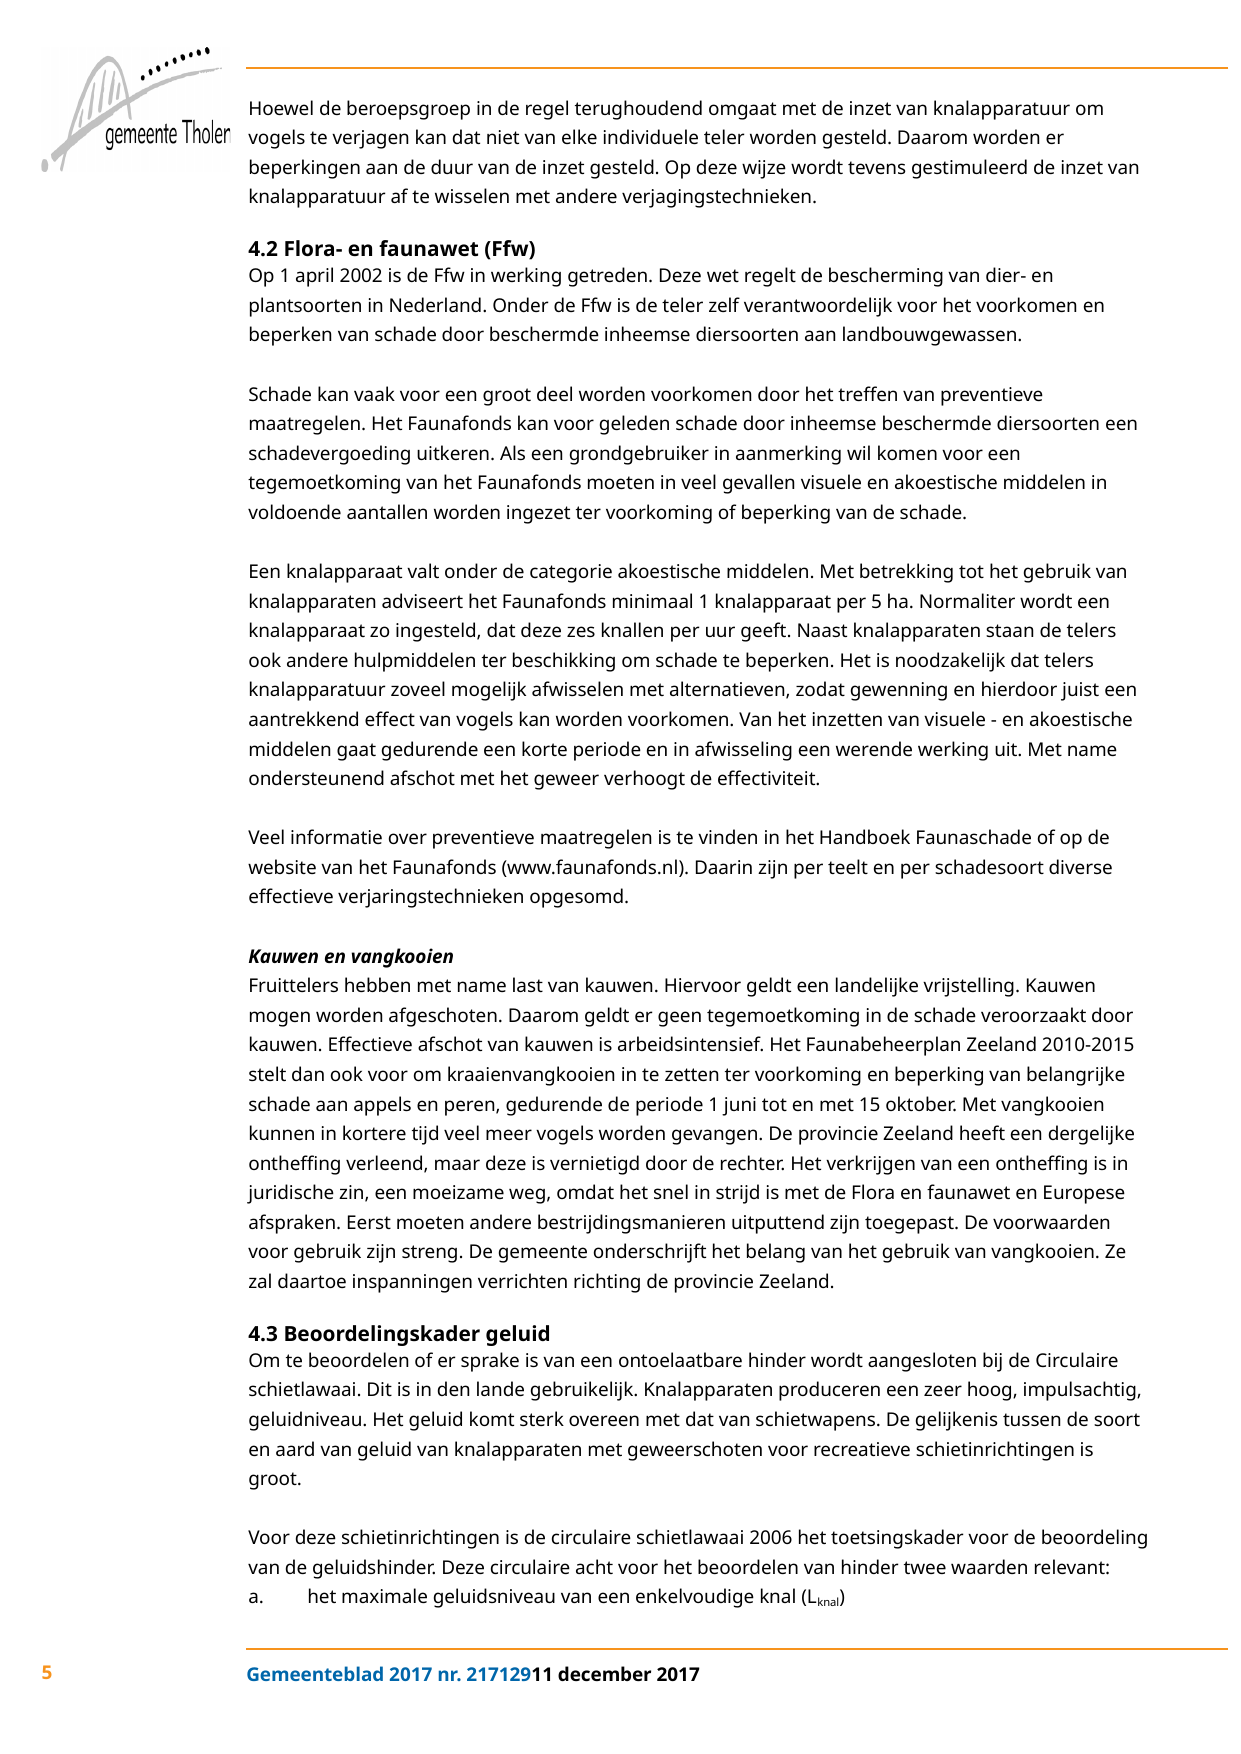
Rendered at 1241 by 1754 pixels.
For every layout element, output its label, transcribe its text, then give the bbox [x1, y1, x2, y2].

text Hoewel de beroepsgroep in de regel terughoudend omgaat met de inzet van knalapparatuur om vogels te verjagen kan dat niet van elke individuele teler worden gesteld. Daarom worden er beperkingen aan de duur van de inzet gesteld. Op deze wijze wordt tevens gestimuleerd de inzet van knalapparatuur af te wisselen met andere verjagingstechnieken. [248, 95, 1152, 209]
text 4.3 Beoordelingskader geluid [248, 1319, 1152, 1347]
list het maximale geluidsniveau van een enkelvoudige knal (Lknal) [248, 1584, 1152, 1609]
text Schade kan vaak voor een groot deel worden voorkomen door het treffen van preventieve maatregelen. Het Faunafonds kan voor geleden schade door inheemse beschermde diersoorten een schadevergoeding uitkeren. Als een grondgebruiker in aanmerking wil komen voor een tegemoetkoming van het Faunafonds moeten in veel gevallen visuele en akoestische middelen in voldoende aantallen worden ingezet ter voorkoming of beperking van de schade. [248, 381, 1152, 525]
text Voor deze schietinrichtingen is de circulaire schietlawaai 2006 het toetsingskader voor de beoordeling van de geluidshinder. Deze circulaire acht voor het beoordelen van hinder twee waarden relevant: [248, 1524, 1152, 1580]
text Kauwen en vangkooien [248, 943, 1152, 968]
text Op 1 april 2002 is de Ffw in werking getreden. Deze wet regelt de bescherming van dier- en plantsoorten in Nederland. Onder de Ffw is de teler zelf verantwoordelijk voor het voorkomen en beperken van schade door beschermde inheemse diersoorten aan landbouwgewassen. [248, 262, 1152, 347]
text Een knalapparaat valt onder de categorie akoestische middelen. Met betrekking tot het gebruik van knalapparaten adviseert het Faunafonds minimaal 1 knalapparaat per 5 ha. Normaliter wordt een knalapparaat zo ingesteld, dat deze zes knallen per uur geeft. Naast knalapparaten staan de telers ook andere hulpmiddelen ter beschikking om schade te beperken. Het is noodzakelijk dat telers knalapparatuur zoveel mogelijk afwisselen met alternatieven, zodat gewenning en hierdoor juist een aantrekkend effect van vogels kan worden voorkomen. Van het inzetten van visuele - en akoestische middelen gaat gedurende een korte periode en in afwisseling een werende werking uit. Met name ondersteunend afschot met het geweer verhoogt de effectiviteit. [248, 558, 1152, 791]
text Fruittelers hebben met name last van kauwen. Hiervoor geldt een landelijke vrijstelling. Kauwen mogen worden afgeschoten. Daarom geldt er geen tegemoetkoming in de schade veroorzaakt door kauwen. Effectieve afschot van kauwen is arbeidsintensief. Het Faunabeheerplan Zeeland 2010-2015 stelt dan ook voor om kraaienvangkooien in te zetten ter voorkoming en beperking van belangrijke schade aan appels en peren, gedurende de periode 1 juni tot en met 15 oktober. Met vangkooien kunnen in kortere tijd veel meer vogels worden gevangen. De provincie Zeeland heeft een dergelijke ontheffing verleend, maar deze is vernietigd door de rechter. Het verkrijgen van een ontheffing is in juridische zin, een moeizame weg, omdat het snel in strijd is met de Flora en faunawet en Europese afspraken. Eerst moeten andere bestrijdingsmanieren uitputtend zijn toegepast. De voorwaarden voor gebruik zijn streng. De gemeente onderschrijft het belang van het gebruik van vangkooien. Ze zal daartoe inspanningen verrichten richting de provincie Zeeland. [248, 972, 1152, 1294]
text 4.2 Flora- en faunawet (Ffw) [248, 234, 1152, 262]
picture [41, 47, 231, 172]
text Om te beoordelen of er sprake is van een ontoelaatbare hinder wordt aangesloten bij de Circulaire schietlawaai. Dit is in den lande gebruikelijk. Knalapparaten produceren een zeer hoog, impulsachtig, geluidniveau. Het geluid komt sterk overeen met dat van schietwapens. De gelijkenis tussen de soort en aard van geluid van knalapparaten met geweerschoten voor recreatieve schietinrichtingen is groot. [248, 1347, 1152, 1491]
text Veel informatie over preventieve maatregelen is te vinden in het Handboek Faunaschade of op de website van het Faunafonds (www.faunafonds.nl). Daarin zijn per teelt en per schadesoort diverse effectieve verjaringstechnieken opgesomd. [248, 824, 1152, 909]
